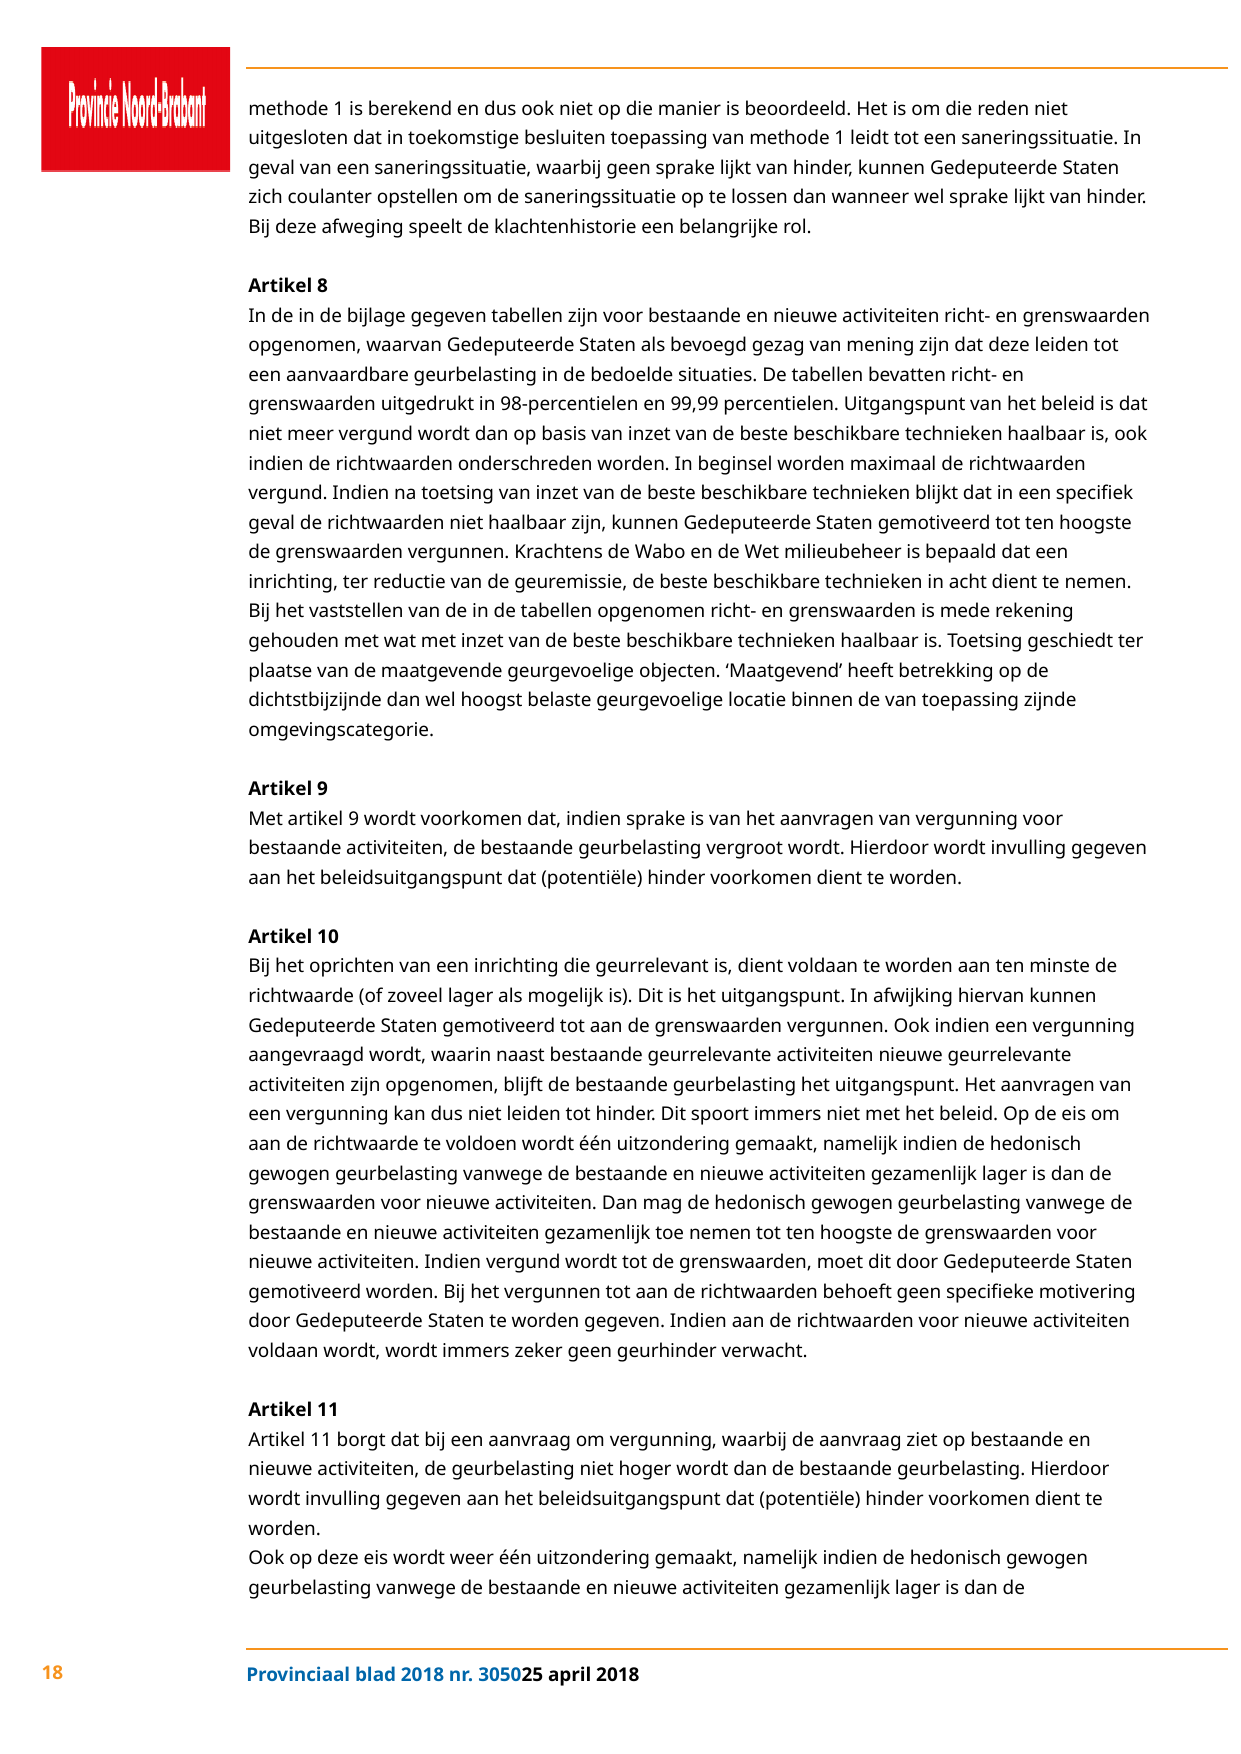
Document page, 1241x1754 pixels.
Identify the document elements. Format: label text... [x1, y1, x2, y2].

picture [41, 47, 231, 172]
text Artikel 10 [248, 923, 1152, 949]
text Artikel 11 borgt dat bij een aanvraag om vergunning, waarbij de aanvraag ziet op bestaande en nieuwe activiteiten, de geurbelasting niet hoger wordt dan de bestaande geurbelasting. Hierdoor wordt invulling gegeven aan het beleidsuitgangspunt dat (potentiële) hinder voorkomen dient te worden. [248, 1426, 1152, 1541]
text Artikel 11 [248, 1396, 1152, 1422]
text Artikel 8 [248, 272, 1152, 298]
text Bij het oprichten van een inrichting die geurrelevant is, dient voldaan te worden aan ten minste de richtwaarde (of zoveel lager als mogelijk is). Dit is het uitgangspunt. In afwijking hiervan kunnen Gedeputeerde Staten gemotiveerd tot aan de grenswaarden vergunnen. Ook indien een vergunning aangevraagd wordt, waarin naast bestaande geurrelevante activiteiten nieuwe geurrelevante activiteiten zijn opgenomen, blijft de bestaande geurbelasting het uitgangspunt. Het aanvragen van een vergunning kan dus niet leiden tot hinder. Dit spoort immers niet met het beleid. Op de eis om aan de richtwaarde te voldoen wordt één uitzondering gemaakt, namelijk indien de hedonisch gewogen geurbelasting vanwege de bestaande en nieuwe activiteiten gezamenlijk lager is dan de grenswaarden voor nieuwe activiteiten. Dan mag de hedonisch gewogen geurbelasting vanwege de bestaande en nieuwe activiteiten gezamenlijk toe nemen tot ten hoogste de grenswaarden voor nieuwe activiteiten. Indien vergund wordt tot de grenswaarden, moet dit door Gedeputeerde Staten gemotiveerd worden. Bij het vergunnen tot aan de richtwaarden behoeft geen specifieke motivering door Gedeputeerde Staten te worden gegeven. Indien aan de richtwaarden voor nieuwe activiteiten voldaan wordt, wordt immers zeker geen geurhinder verwacht. [248, 953, 1152, 1363]
text In de in de bijlage gegeven tabellen zijn voor bestaande en nieuwe activiteiten richt- en grenswaarden opgenomen, waarvan Gedeputeerde Staten als bevoegd gezag van mening zijn dat deze leiden tot een aanvaardbare geurbelasting in de bedoelde situaties. De tabellen bevatten richt- en grenswaarden uitgedrukt in 98-percentielen en 99,99 percentielen. Uitgangspunt van het beleid is dat niet meer vergund wordt dan op basis van inzet van de beste beschikbare technieken haalbaar is, ook indien de richtwaarden onderschreden worden. In beginsel worden maximaal de richtwaarden vergund. Indien na toetsing van inzet van de beste beschikbare technieken blijkt dat in een specifiek geval de richtwaarden niet haalbaar zijn, kunnen Gedeputeerde Staten gemotiveerd tot ten hoogste de grenswaarden vergunnen. Krachtens de Wabo en de Wet milieubeheer is bepaald dat een inrichting, ter reductie van de geuremissie, de beste beschikbare technieken in acht dient te nemen. Bij het vaststellen van de in de tabellen opgenomen richt- en grenswaarden is mede rekening gehouden met wat met inzet van de beste beschikbare technieken haalbaar is. Toetsing geschiedt ter plaatse van de maatgevende geurgevoelige objecten. ‘Maatgevend’ heeft betrekking op de dichtstbijzijnde dan wel hoogst belaste geurgevoelige locatie binnen de van toepassing zijnde omgevingscategorie. [248, 302, 1152, 742]
text Artikel 9 [248, 775, 1152, 801]
text methode 1 is berekend en dus ook niet op die manier is beoordeeld. Het is om die reden niet uitgesloten dat in toekomstige besluiten toepassing van methode 1 leidt tot een saneringssituatie. In geval van een saneringssituatie, waarbij geen sprake lijkt van hinder, kunnen Gedeputeerde Staten zich coulanter opstellen om de saneringssituatie op te lossen dan wanneer wel sprake lijkt van hinder. Bij deze afweging speelt de klachtenhistorie een belangrijke rol. [248, 95, 1152, 239]
text Ook op deze eis wordt weer één uitzondering gemaakt, namelijk indien de hedonisch gewogen geurbelasting vanwege de bestaande en nieuwe activiteiten gezamenlijk lager is dan de [248, 1544, 1152, 1600]
text Met artikel 9 wordt voorkomen dat, indien sprake is van het aanvragen van vergunning voor bestaande activiteiten, de bestaande geurbelasting vergroot wordt. Hierdoor wordt invulling gegeven aan het beleidsuitgangspunt dat (potentiële) hinder voorkomen dient te worden. [248, 805, 1152, 890]
